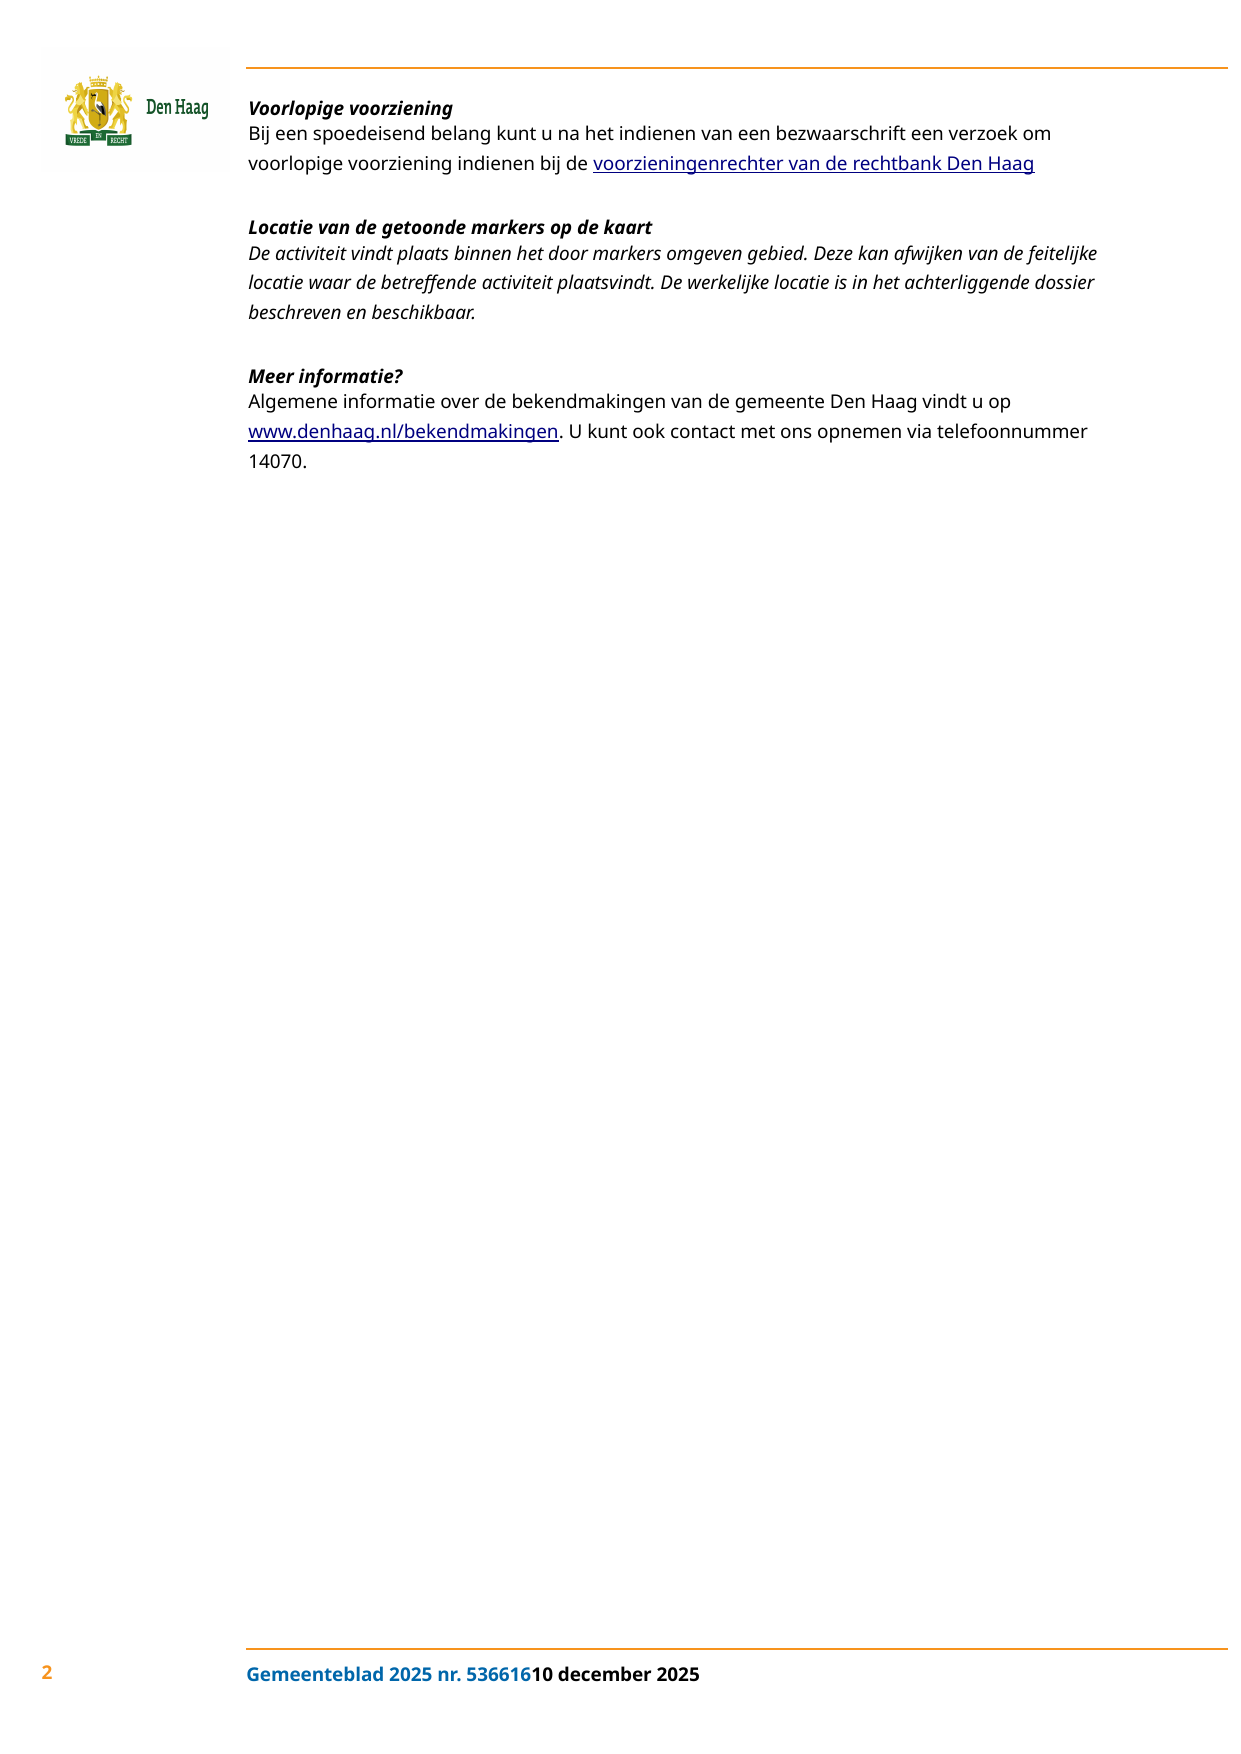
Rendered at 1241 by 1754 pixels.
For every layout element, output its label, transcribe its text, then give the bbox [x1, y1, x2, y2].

text Algemene informatie over de bekendmakingen van de gemeente Den Haag vindt u op www.denhaag.nl/bekendmakingen. U kunt ook contact met ons opnemen via telefoonnummer 14070. [248, 389, 1152, 473]
text Voorlopige voorziening [248, 95, 1152, 121]
text De activiteit vindt plaats binnen het door markers omgeven gebied. Deze kan afwijken van de feitelijke locatie waar de betreffende activiteit plaatsvindt. De werkelijke locatie is in het achterliggende dossier beschreven en beschikbaar. [248, 240, 1152, 325]
text Meer informatie? [248, 363, 1152, 389]
text Bij een spoedeisend belang kunt u na het indienen van een bezwaarschrift een verzoek om voorlopige voorziening indienen bij de voorzieningenrechter van de rechtbank Den Haag [248, 121, 1152, 176]
text Locatie van de getoonde markers op de kaart [248, 214, 1152, 240]
picture [41, 47, 231, 172]
